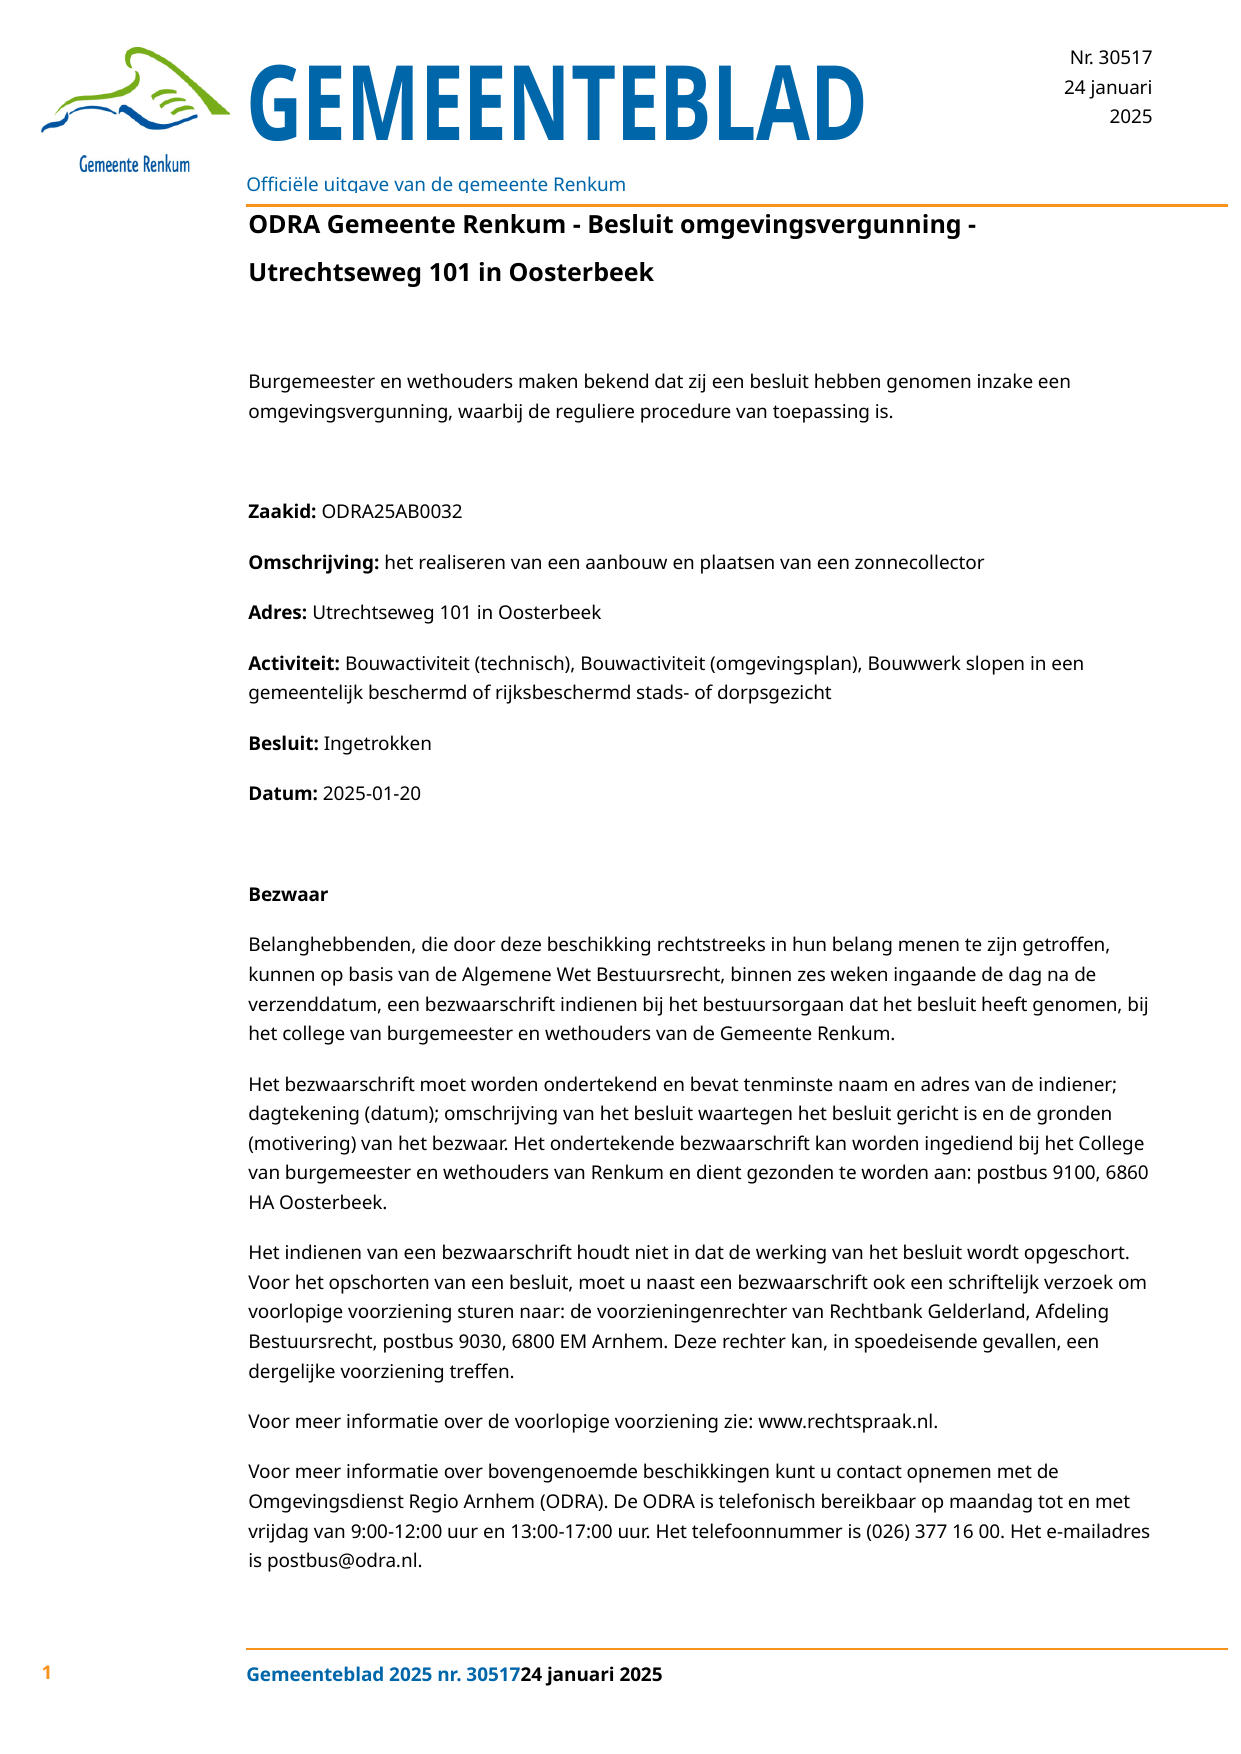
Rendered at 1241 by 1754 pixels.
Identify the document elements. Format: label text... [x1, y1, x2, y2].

text ODRA Gemeente Renkum - Besluit omgevingsvergunning - Utrechtseweg 101 in Oosterbeek [248, 207, 1152, 288]
text Het bezwaarschrift moet worden ondertekend en bevat tenminste naam en adres van de indiener; dagtekening (datum); omschrijving van het besluit waartegen het besluit gericht is en de gronden (motivering) van het bezwaar. Het ondertekende bezwaarschrift kan worden ingediend bij het College van burgemeester en wethouders van Renkum en dient gezonden te worden aan: postbus 9100, 6860 HA Oosterbeek. [248, 1071, 1152, 1215]
text Datum: 2025-01-20 [248, 780, 1152, 806]
text Voor meer informatie over de voorlopige voorziening zie: www.rechtspraak.nl. [248, 1408, 1152, 1434]
picture [41, 47, 231, 172]
text Omschrijving: het realiseren van een aanbouw en plaatsen van een zonnecollector [248, 549, 1152, 575]
text Bezwaar [248, 881, 1152, 907]
text Belanghebbenden, die door deze beschikking rechtstreeks in hun belang menen te zijn getroffen, kunnen op basis van de Algemene Wet Bestuursrecht, binnen zes weken ingaande de dag na de verzenddatum, een bezwaarschrift indienen bij het bestuursorgaan dat het besluit heeft genomen, bij het college van burgemeester en wethouders van de Gemeente Renkum. [248, 932, 1152, 1046]
text Voor meer informatie over bovengenoemde beschikkingen kunt u contact opnemen met de Omgevingsdienst Regio Arnhem (ODRA). De ODRA is telefonisch bereikbaar op maandag tot en met vrijdag van 9:00-12:00 uur en 13:00-17:00 uur. Het telefoonnummer is (026) 377 16 00. Het e-mailadres is postbus@odra.nl. [248, 1459, 1152, 1573]
text Burgemeester en wethouders maken bekend dat zij een besluit hebben genomen inzake een omgevingsvergunning, waarbij de reguliere procedure van toepassing is. [248, 368, 1152, 424]
text Besluit: Ingetrokken [248, 730, 1152, 756]
text Het indienen van een bezwaarschrift houdt niet in dat de werking van het besluit wordt opgeschort. Voor het opschorten van een besluit, moet u naast een bezwaarschrift ook een schriftelijk verzoek om voorlopige voorziening sturen naar: de voorzieningenrechter van Rechtbank Gelderland, Afdeling Bestuursrecht, postbus 9030, 6800 EM Arnhem. Deze rechter kan, in spoedeisende gevallen, een dergelijke voorziening treffen. [248, 1239, 1152, 1384]
text Zaakid: ODRA25AB0032 [248, 499, 1152, 524]
text Activiteit: Bouwactiviteit (technisch), Bouwactiviteit (omgevingsplan), Bouwwerk slopen in een gemeentelijk beschermd of rijksbeschermd stads- of dorpsgezicht [248, 650, 1152, 705]
text Adres: Utrechtseweg 101 in Oosterbeek [248, 599, 1152, 625]
